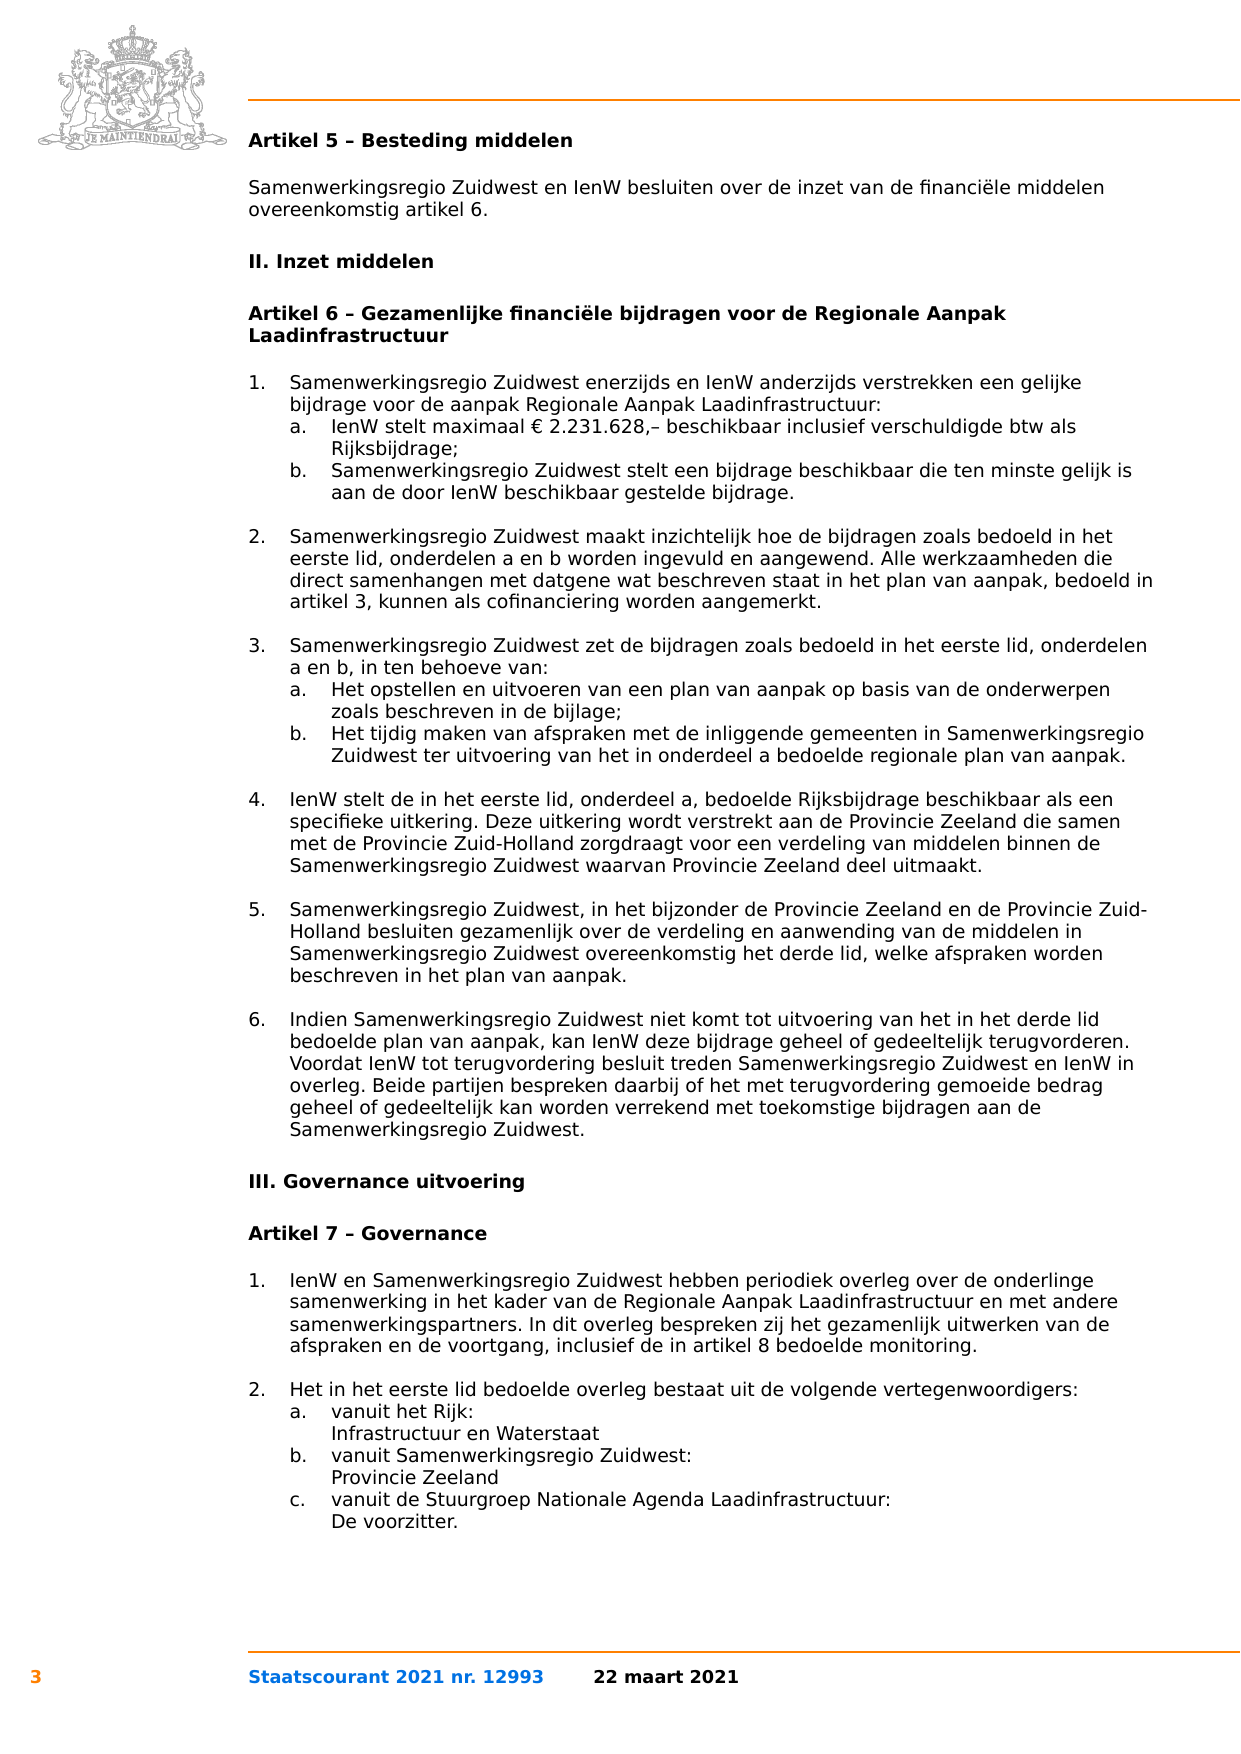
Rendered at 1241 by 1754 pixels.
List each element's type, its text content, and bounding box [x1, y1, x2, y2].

text Infrastructuur en Waterstaat [331, 1423, 1163, 1445]
text b. Samenwerkingsregio Zuidwest stelt een bijdrage beschikbaar die ten minste gelijk is aan de door IenW beschikbaar gestelde bijdrage. [289, 460, 1163, 504]
text 6. Indien Samenwerkingsregio Zuidwest niet komt tot uitvoering van het in het derde lid bedoelde plan van aanpak, kan IenW deze bijdrage geheel of gedeeltelijk terugvorderen. Voordat IenW tot terugvordering besluit treden Samenwerkingsregio Zuidwest en IenW in overleg. Beide partijen bespreken daarbij of het met terugvordering gemoeide bedrag geheel of gedeeltelijk kan worden verrekend met toekomstige bijdragen aan de Samenwerkingsregio Zuidwest. [248, 1009, 1163, 1141]
picture [38, 25, 227, 150]
text Samenwerkingsregio Zuidwest en IenW besluiten over de inzet van de financiële middelen overeenkomstig artikel 6. [248, 177, 1163, 221]
text Provincie Zeeland [331, 1467, 1163, 1489]
subtitle II. Inzet middelen [248, 251, 1163, 273]
text 1. IenW en Samenwerkingsregio Zuidwest hebben periodiek overleg over de onderlinge samenwerking in het kader van de Regionale Aanpak Laadinfrastructuur en met andere samenwerkingspartners. In dit overleg bespreken zij het gezamenlijk uitwerken van de afspraken en de voortgang, inclusief de in artikel 8 bedoelde monitoring. [248, 1269, 1163, 1357]
text a. vanuit het Rijk: [289, 1401, 1163, 1423]
text 2. Samenwerkingsregio Zuidwest maakt inzichtelijk hoe de bijdragen zoals bedoeld in het eerste lid, onderdelen a en b worden ingevuld en aangewend. Alle werkzaamheden die direct samenhangen met datgene wat beschreven staat in het plan van aanpak, bedoeld in artikel 3, kunnen als cofinanciering worden aangemerkt. [248, 526, 1163, 613]
text a. Het opstellen en uitvoeren van een plan van aanpak op basis van de onderwerpen zoals beschreven in de bijlage; [289, 679, 1163, 723]
text 5. Samenwerkingsregio Zuidwest, in het bijzonder de Provincie Zeeland en de Provincie Zuid-Holland besluiten gezamenlijk over de verdeling en aanwending van de middelen in Samenwerkingsregio Zuidwest overeenkomstig het derde lid, welke afspraken worden beschreven in het plan van aanpak. [248, 899, 1163, 987]
text b. vanuit Samenwerkingsregio Zuidwest: [289, 1445, 1163, 1467]
text De voorzitter. [331, 1511, 1163, 1533]
subtitle Artikel 6 – Gezamenlijke financiële bijdragen voor de Regionale Aanpak Laadinfrastructuur [248, 303, 1163, 347]
text c. vanuit de Stuurgroep Nationale Agenda Laadinfrastructuur: [289, 1489, 1163, 1511]
subtitle Artikel 5 – Besteding middelen [248, 130, 1163, 152]
text 2. Het in het eerste lid bedoelde overleg bestaat uit de volgende vertegenwoordigers: [248, 1379, 1163, 1401]
text 4. IenW stelt de in het eerste lid, onderdeel a, bedoelde Rijksbijdrage beschikbaar als een specifieke uitkering. Deze uitkering wordt verstrekt aan de Provincie Zeeland die samen met de Provincie Zuid-Holland zorgdraagt voor een verdeling van middelen binnen de Samenwerkingsregio Zuidwest waarvan Provincie Zeeland deel uitmaakt. [248, 789, 1163, 877]
text b. Het tijdig maken van afspraken met de inliggende gemeenten in Samenwerkingsregio Zuidwest ter uitvoering van het in onderdeel a bedoelde regionale plan van aanpak. [289, 723, 1163, 767]
text 3. Samenwerkingsregio Zuidwest zet de bijdragen zoals bedoeld in het eerste lid, onderdelen a en b, in ten behoeve van: [248, 635, 1163, 679]
text a. IenW stelt maximaal € 2.231.628,– beschikbaar inclusief verschuldigde btw als Rijksbijdrage; [289, 416, 1163, 460]
subtitle III. Governance uitvoering [248, 1171, 1163, 1192]
subtitle Artikel 7 – Governance [248, 1222, 1163, 1244]
text 1. Samenwerkingsregio Zuidwest enerzijds en IenW anderzijds verstrekken een gelijke bijdrage voor de aanpak Regionale Aanpak Laadinfrastructuur: [248, 372, 1163, 416]
